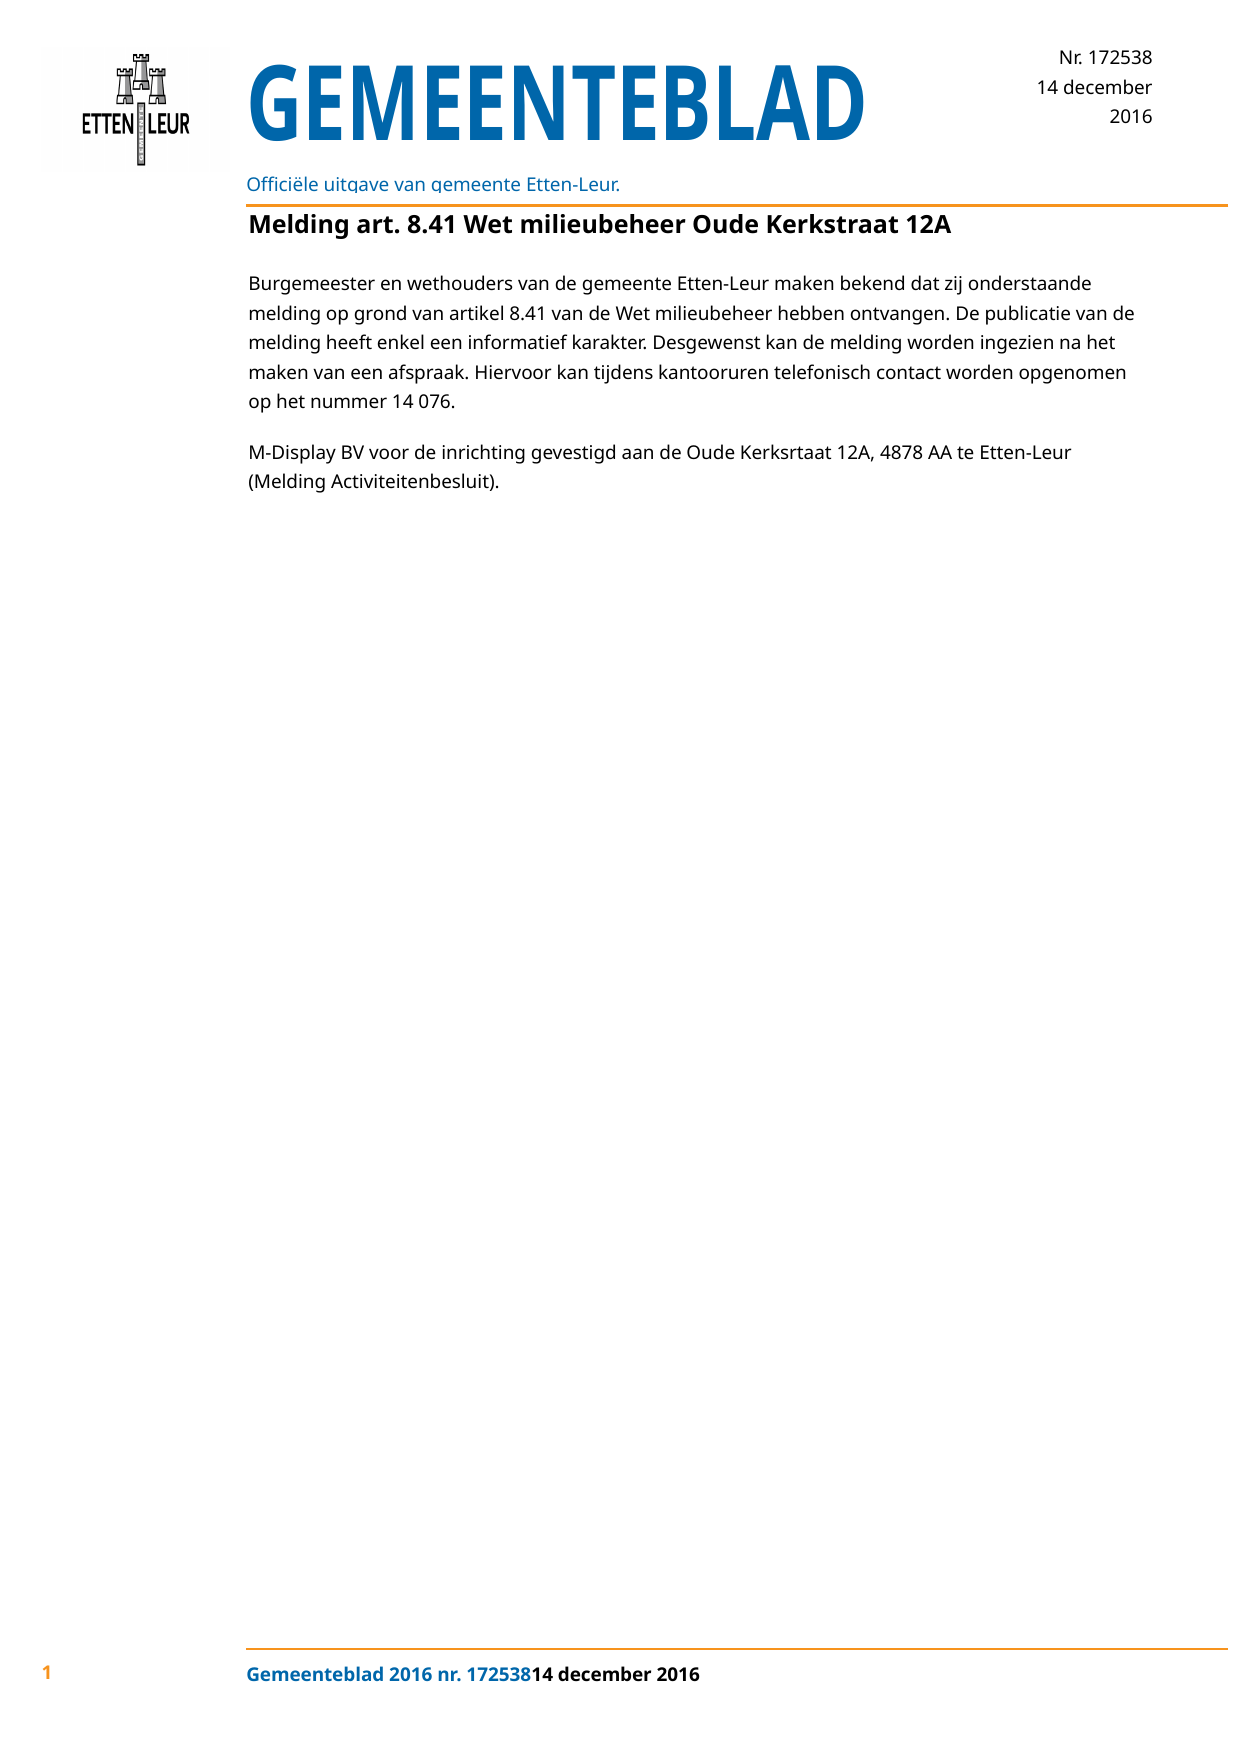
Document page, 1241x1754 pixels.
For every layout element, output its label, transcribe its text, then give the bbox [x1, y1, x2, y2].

text M-Display BV voor de inrichting gevestigd aan de Oude Kerksrtaat 12A, 4878 AA te Etten-Leur (Melding Activiteitenbesluit). [248, 439, 1152, 494]
text Burgemeester en wethouders van de gemeente Etten-Leur maken bekend dat zij onderstaande melding op grond van artikel 8.41 van de Wet milieubeheer hebben ontvangen. De publicatie van de melding heeft enkel een informatief karakter. Desgewenst kan de melding worden ingezien na het maken van een afspraak. Hiervoor kan tijdens kantooruren telefonisch contact worden opgenomen op het nummer 14 076. [248, 270, 1152, 414]
text Melding art. 8.41 Wet milieubeheer Oude Kerkstraat 12A [248, 207, 1152, 241]
picture [41, 47, 231, 172]
